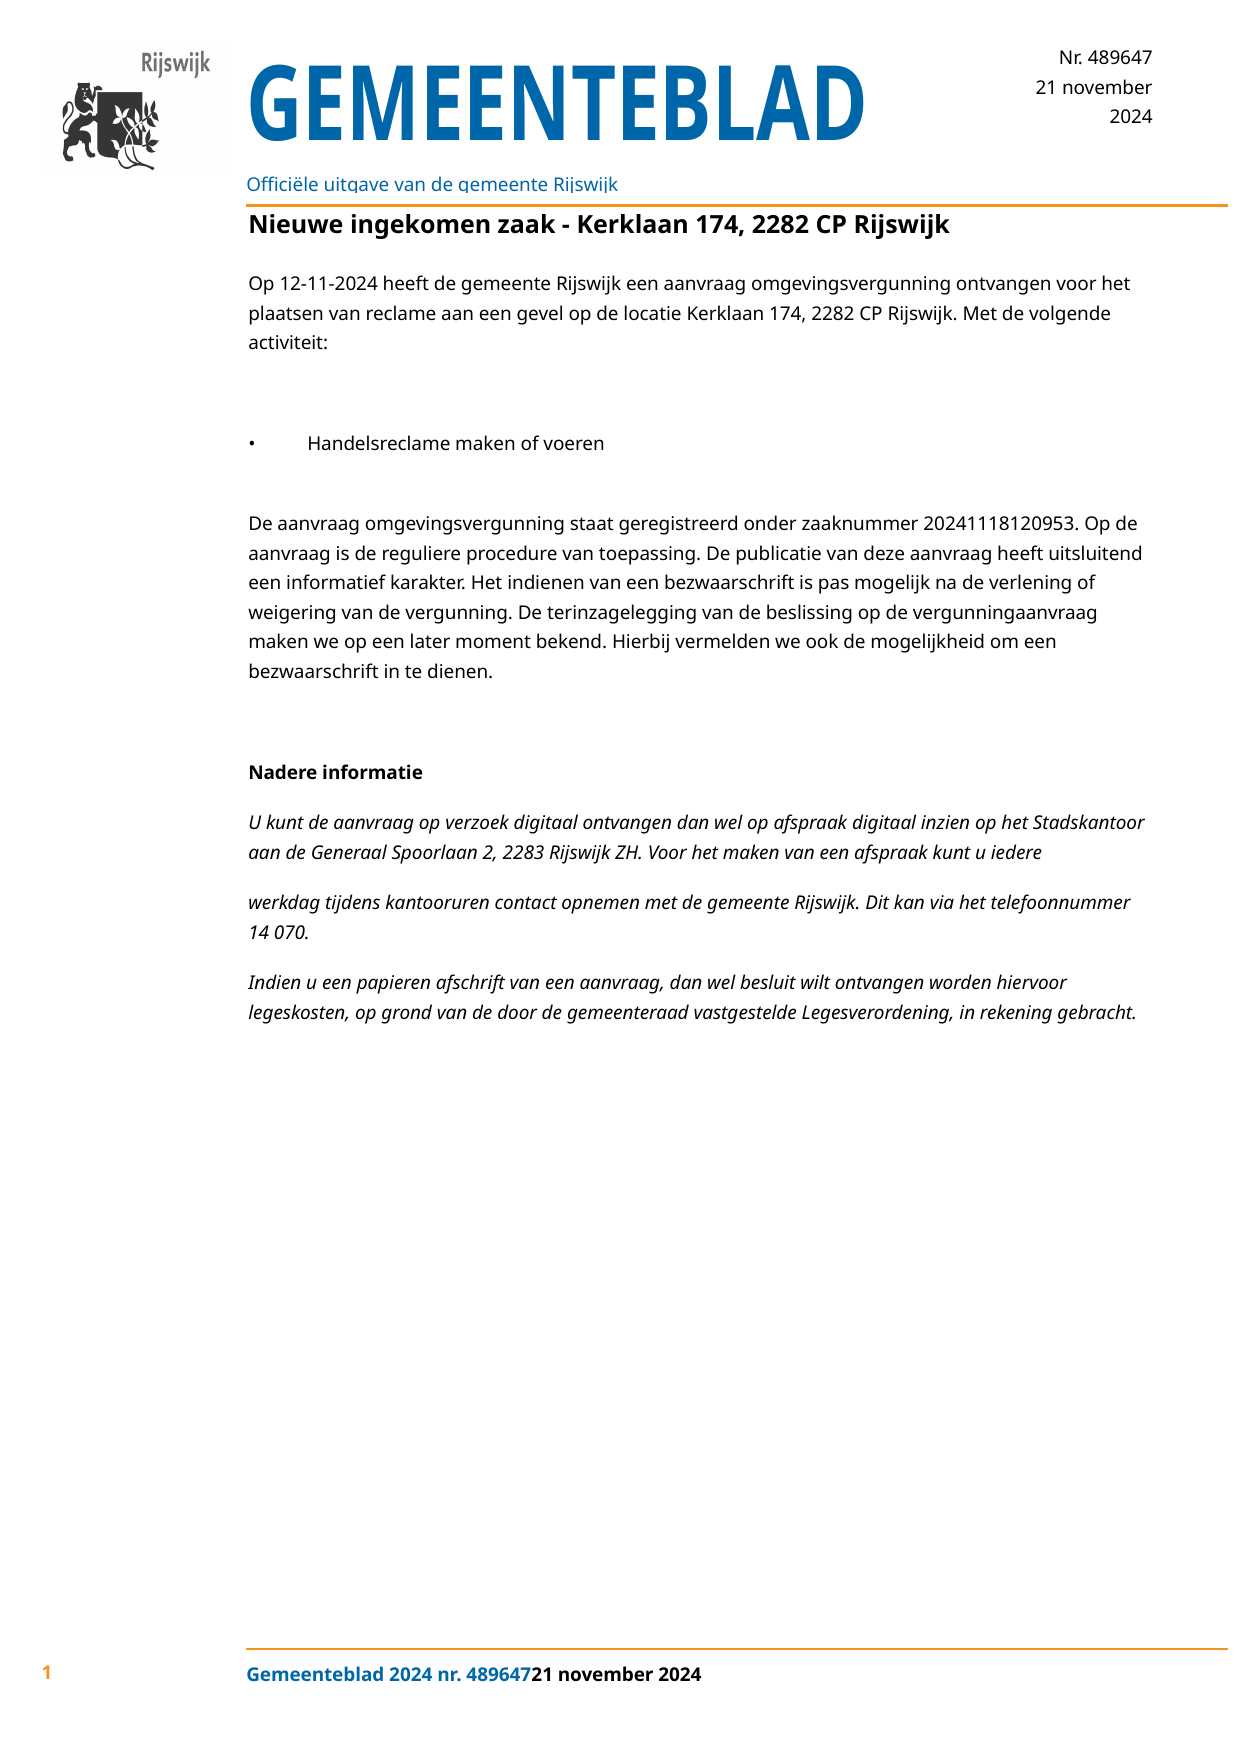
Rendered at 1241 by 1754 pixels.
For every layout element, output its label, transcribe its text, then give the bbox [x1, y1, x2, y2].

text Op 12-11-2024 heeft de gemeente Rijswijk een aanvraag omgevingsvergunning ontvangen voor het plaatsen van reclame aan een gevel op de locatie Kerklaan 174, 2282 CP Rijswijk. Met de volgende activiteit: [248, 270, 1152, 355]
text werkdag tijdens kantooruren contact opnemen met de gemeente Rijswijk. Dit kan via het telefoonnummer 14 070. [248, 889, 1152, 945]
text Nadere informatie [248, 759, 1152, 785]
text De aanvraag omgevingsvergunning staat geregistreerd onder zaaknummer 20241118120953. Op de aanvraag is de reguliere procedure van toepassing. De publicatie van deze aanvraag heeft uitsluitend een informatief karakter. Het indienen van een bezwaarschrift is pas mogelijk na de verlening of weigering van de vergunning. De terinzagelegging van de beslissing op de vergunningaanvraag maken we op een later moment bekend. Hierbij vermelden we ook de mogelijkheid om een bezwaarschrift in te dienen. [248, 510, 1152, 684]
list Handelsreclame maken of voeren [248, 430, 1152, 456]
text Nieuwe ingekomen zaak - Kerklaan 174, 2282 CP Rijswijk [248, 207, 1152, 241]
text U kunt de aanvraag op verzoek digitaal ontvangen dan wel op afspraak digitaal inzien op het Stadskantoor aan de Generaal Spoorlaan 2, 2283 Rijswijk ZH. Voor het maken van een afspraak kunt u iedere [248, 809, 1152, 865]
picture [41, 47, 231, 172]
text Indien u een papieren afschrift van een aanvraag, dan wel besluit wilt ontvangen worden hiervoor legeskosten, op grond van de door de gemeenteraad vastgestelde Legesverordening, in rekening gebracht. [248, 969, 1152, 1025]
